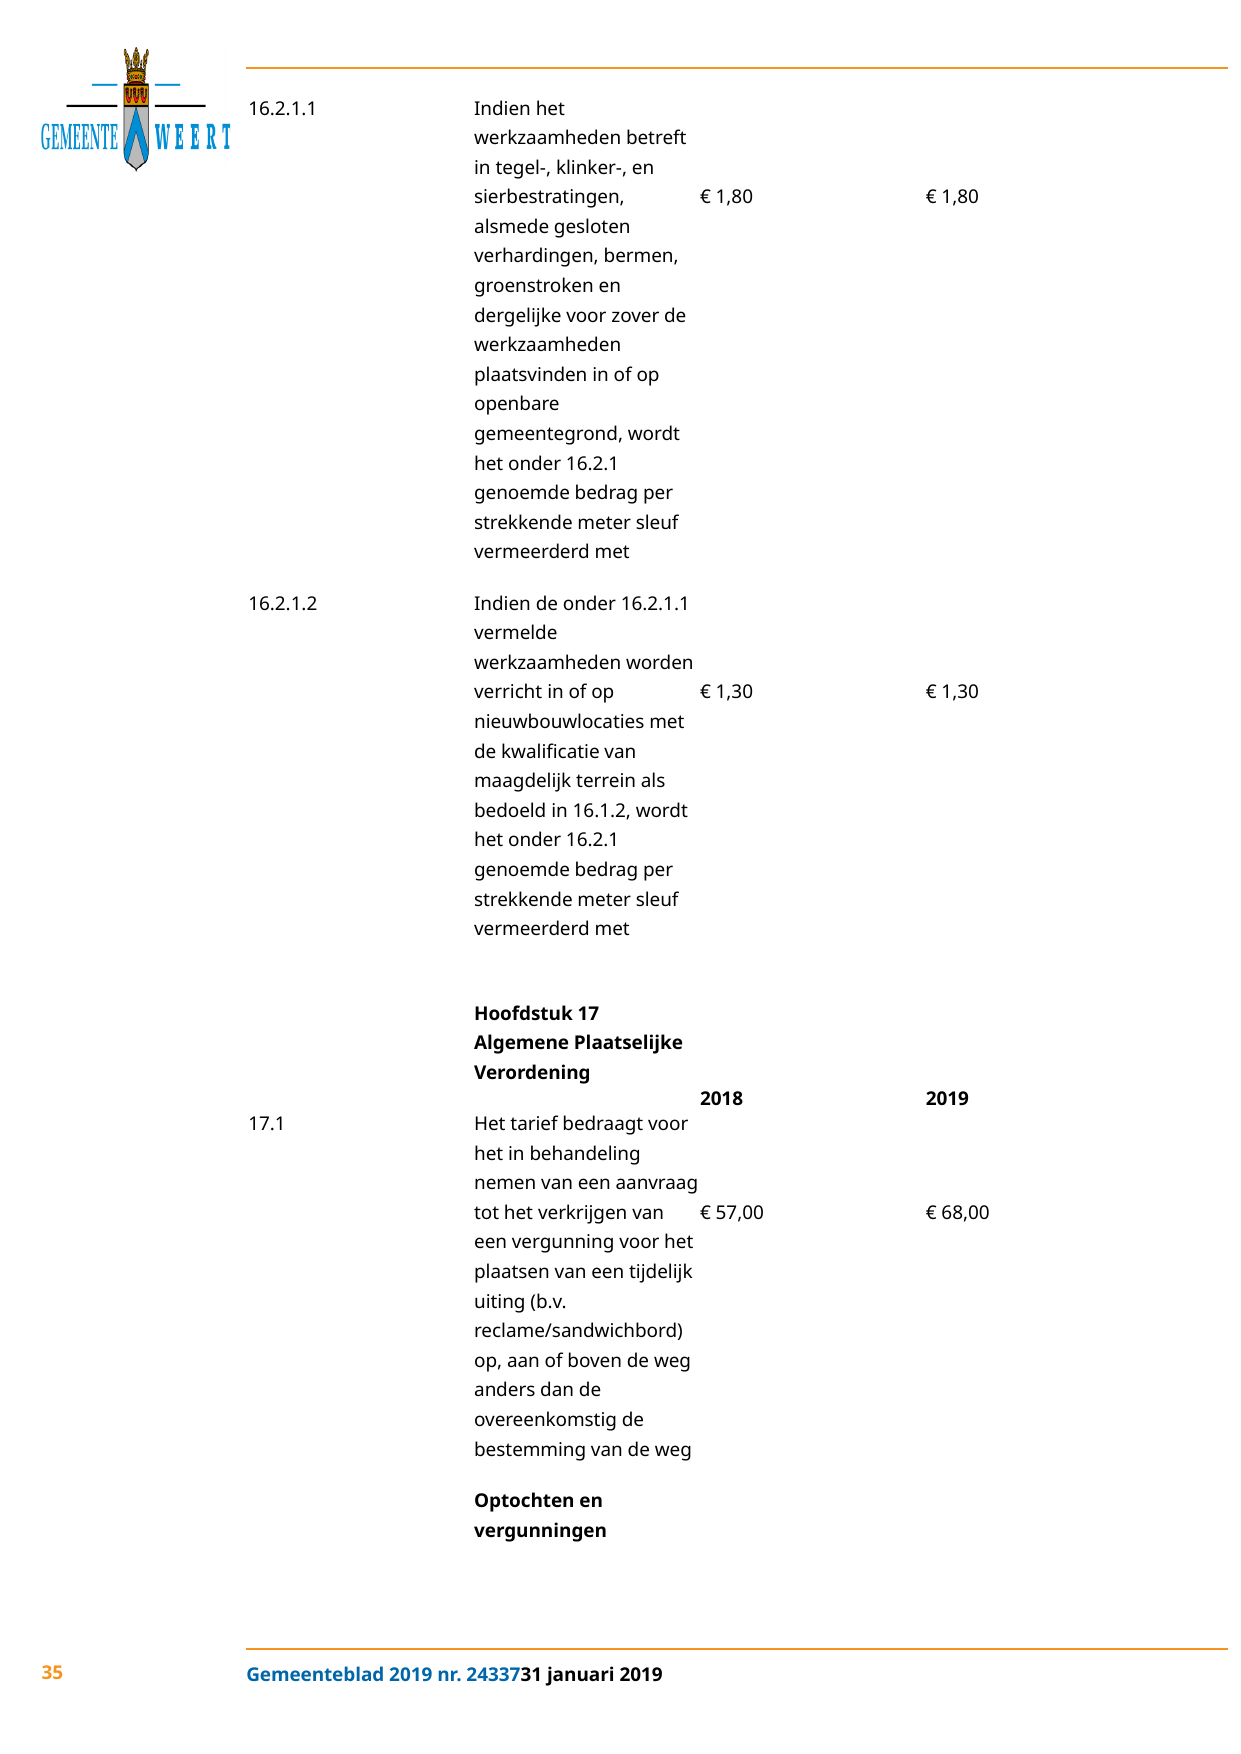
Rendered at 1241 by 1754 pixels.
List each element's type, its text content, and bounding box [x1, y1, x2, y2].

table_cell € 1,30 [700, 590, 926, 941]
table_cell 17.1 [248, 1110, 474, 1462]
table_cell [926, 1487, 1152, 1543]
table_cell Het tarief bedraagt voor het in behandeling nemen van een aanvraag tot het verkrijgen van een vergunning voor het plaatsen van een tijdelijk uiting (b.v. reclame/sandwichbord) op, aan of boven de weg anders dan de overeenkomstig de bestemming van de weg [474, 1110, 700, 1462]
table_cell [926, 941, 1152, 967]
table_cell € 1,30 [926, 590, 1152, 941]
table_cell € 1,80 [926, 95, 1152, 564]
table_cell [248, 1085, 474, 1110]
table_cell € 57,00 [700, 1110, 926, 1462]
table_header [248, 1000, 474, 1085]
table_cell 2019 [926, 1085, 1152, 1110]
table_cell [700, 1462, 926, 1487]
table_cell [474, 1085, 700, 1110]
table_cell Indien de onder 16.2.1.1 vermelde werkzaamheden worden verricht in of op nieuwbouwlocaties met de kwalificatie van maagdelijk terrein als bedoeld in 16.1.2, wordt het onder 16.2.1 genoemde bedrag per strekkende meter sleuf vermeerderd met [474, 590, 700, 941]
table_cell [248, 1462, 474, 1487]
table_cell € 1,80 [700, 95, 926, 564]
table_cell [700, 1487, 926, 1543]
table_cell 2018 [700, 1085, 926, 1110]
table_cell [926, 564, 1152, 590]
table_cell [474, 1462, 700, 1487]
table_cell € 68,00 [926, 1110, 1152, 1462]
table_cell [700, 941, 926, 967]
table_header Hoofdstuk 17 Algemene Plaatselijke Verordening [474, 1000, 700, 1085]
table_cell [248, 564, 474, 590]
table_cell [700, 564, 926, 590]
table_cell [474, 564, 700, 590]
table_cell 16.2.1.1 [248, 95, 474, 564]
table_header [926, 1000, 1152, 1085]
table_cell [474, 941, 700, 967]
table_cell [926, 1462, 1152, 1487]
table_cell [248, 1487, 474, 1543]
table_cell Optochten en vergunningen [474, 1487, 700, 1543]
table_header [700, 1000, 926, 1085]
table_cell Indien het werkzaamheden betreft in tegel-, klinker-, en sierbestratingen, alsmede gesloten verhardingen, bermen, groenstroken en dergelijke voor zover de werkzaamheden plaatsvinden in of op openbare gemeentegrond, wordt het onder 16.2.1 genoemde bedrag per strekkende meter sleuf vermeerderd met [474, 95, 700, 564]
picture [41, 47, 231, 172]
table_cell 16.2.1.2 [248, 590, 474, 941]
table_cell [248, 941, 474, 967]
